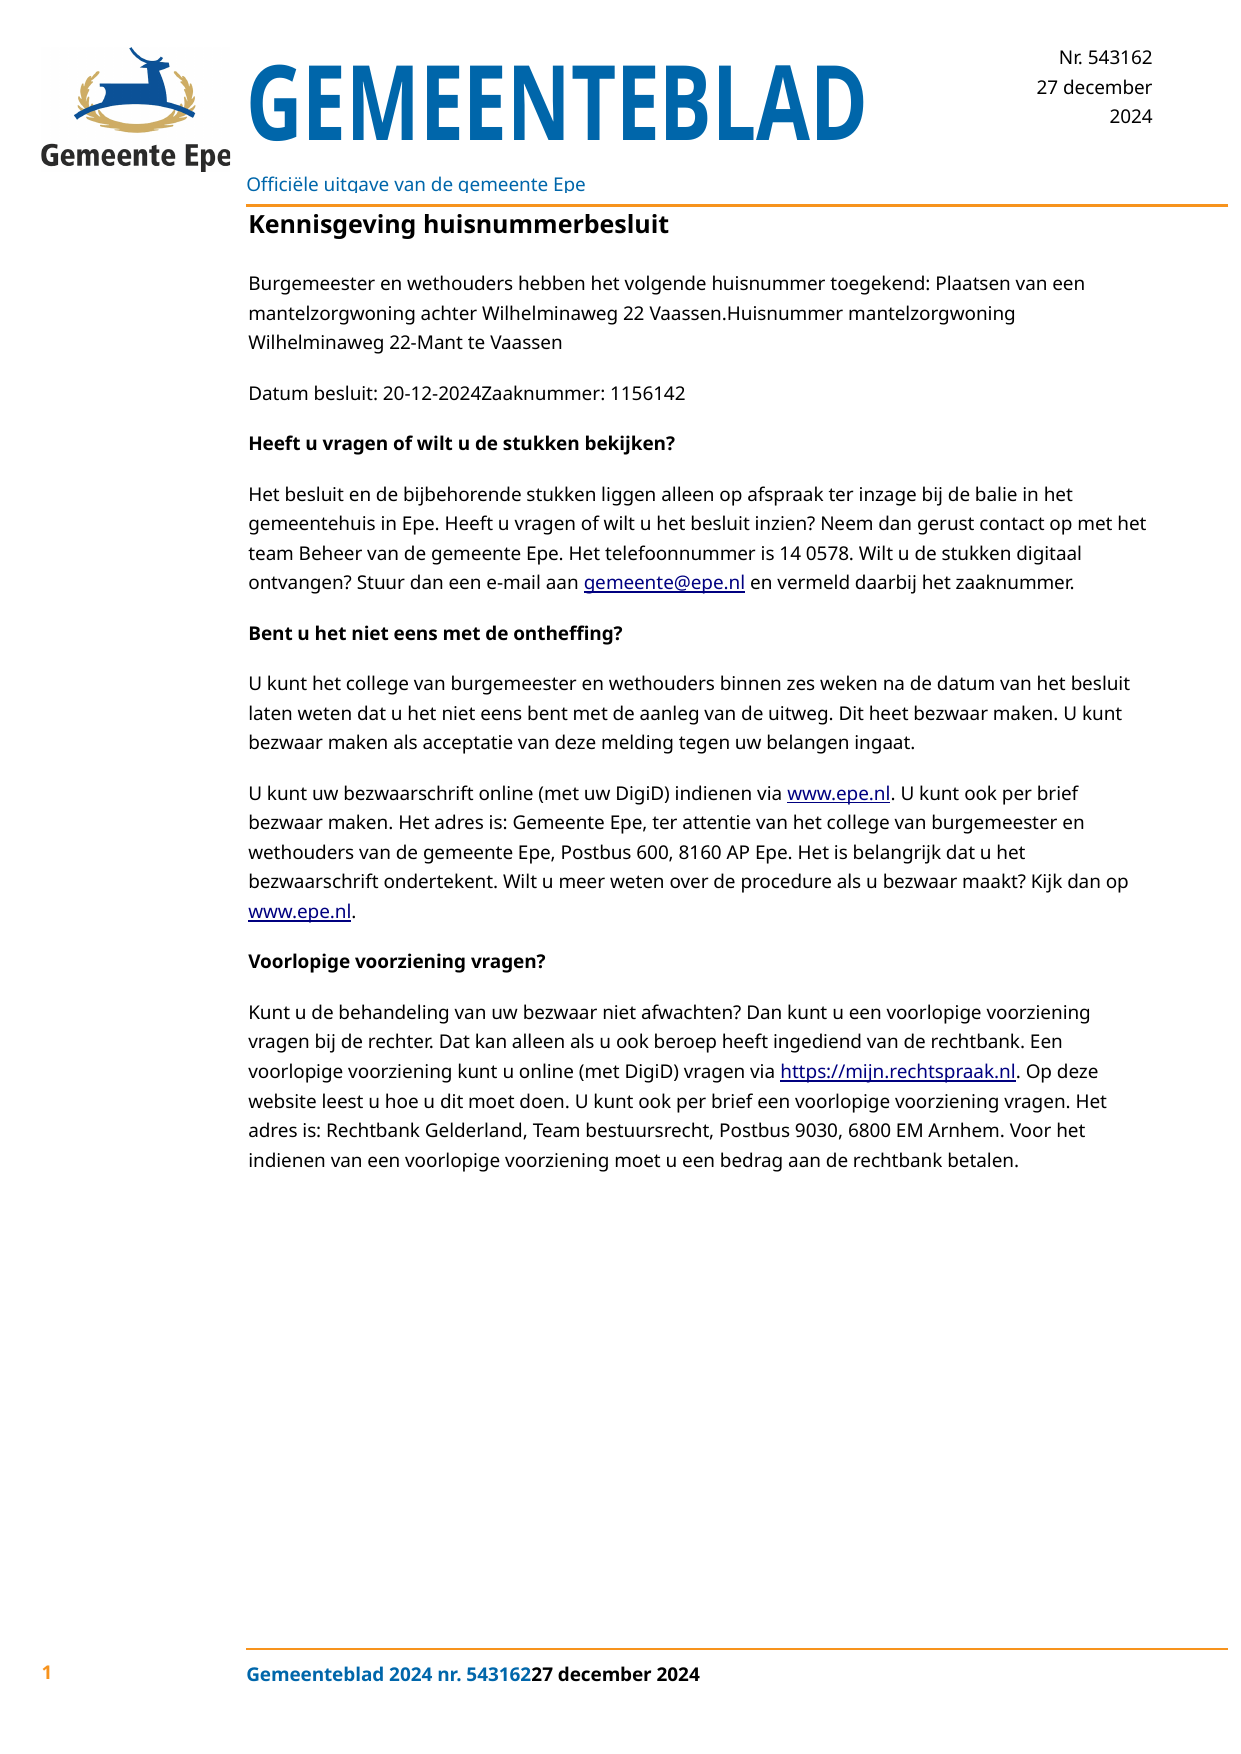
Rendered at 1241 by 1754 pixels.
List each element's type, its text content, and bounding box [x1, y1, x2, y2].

text Burgemeester en wethouders hebben het volgende huisnummer toegekend: Plaatsen van een mantelzorgwoning achter Wilhelminaweg 22 Vaassen.Huisnummer mantelzorgwoning Wilhelminaweg 22-Mant te Vaassen [248, 270, 1152, 355]
text Kennisgeving huisnummerbesluit [248, 207, 1152, 241]
text Heeft u vragen of wilt u de stukken bekijken? [248, 430, 1152, 456]
text Bent u het niet eens met de ontheffing? [248, 620, 1152, 646]
text Het besluit en de bijbehorende stukken liggen alleen op afspraak ter inzage bij de balie in het gemeentehuis in Epe. Heeft u vragen of wilt u het besluit inzien? Neem dan gerust contact op met het team Beheer van de gemeente Epe. Het telefoonnummer is 14 0578. Wilt u de stukken digitaal ontvangen? Stuur dan een e-mail aan gemeente@epe.nl en vermeld daarbij het zaaknummer. [248, 481, 1152, 595]
text Datum besluit: 20-12-2024Zaaknummer: 1156142 [248, 380, 1152, 406]
text U kunt uw bezwaarschrift online (met uw DigiD) indienen via www.epe.nl. U kunt ook per brief bezwaar maken. Het adres is: Gemeente Epe, ter attentie van het college van burgemeester en wethouders van de gemeente Epe, Postbus 600, 8160 AP Epe. Het is belangrijk dat u het bezwaarschrift ondertekent. Wilt u meer weten over de procedure als u bezwaar maakt? Kijk dan op www.epe.nl. [248, 780, 1152, 924]
picture [41, 47, 231, 172]
text U kunt het college van burgemeester en wethouders binnen zes weken na de datum van het besluit laten weten dat u het niet eens bent met de aanleg van de uitweg. Dit heet bezwaar maken. U kunt bezwaar maken als acceptatie van deze melding tegen uw belangen ingaat. [248, 670, 1152, 755]
text Kunt u de behandeling van uw bezwaar niet afwachten? Dan kunt u een voorlopige voorziening vragen bij de rechter. Dat kan alleen als u ook beroep heeft ingediend van de rechtbank. Een voorlopige voorziening kunt u online (met DigiD) vragen via https://mijn.rechtspraak.nl. Op deze website leest u hoe u dit moet doen. U kunt ook per brief een voorlopige voorziening vragen. Het adres is: Rechtbank Gelderland, Team bestuursrecht, Postbus 9030, 6800 EM Arnhem. Voor het indienen van een voorlopige voorziening moet u een bedrag aan de rechtbank betalen. [248, 999, 1152, 1173]
text Voorlopige voorziening vragen? [248, 949, 1152, 974]
